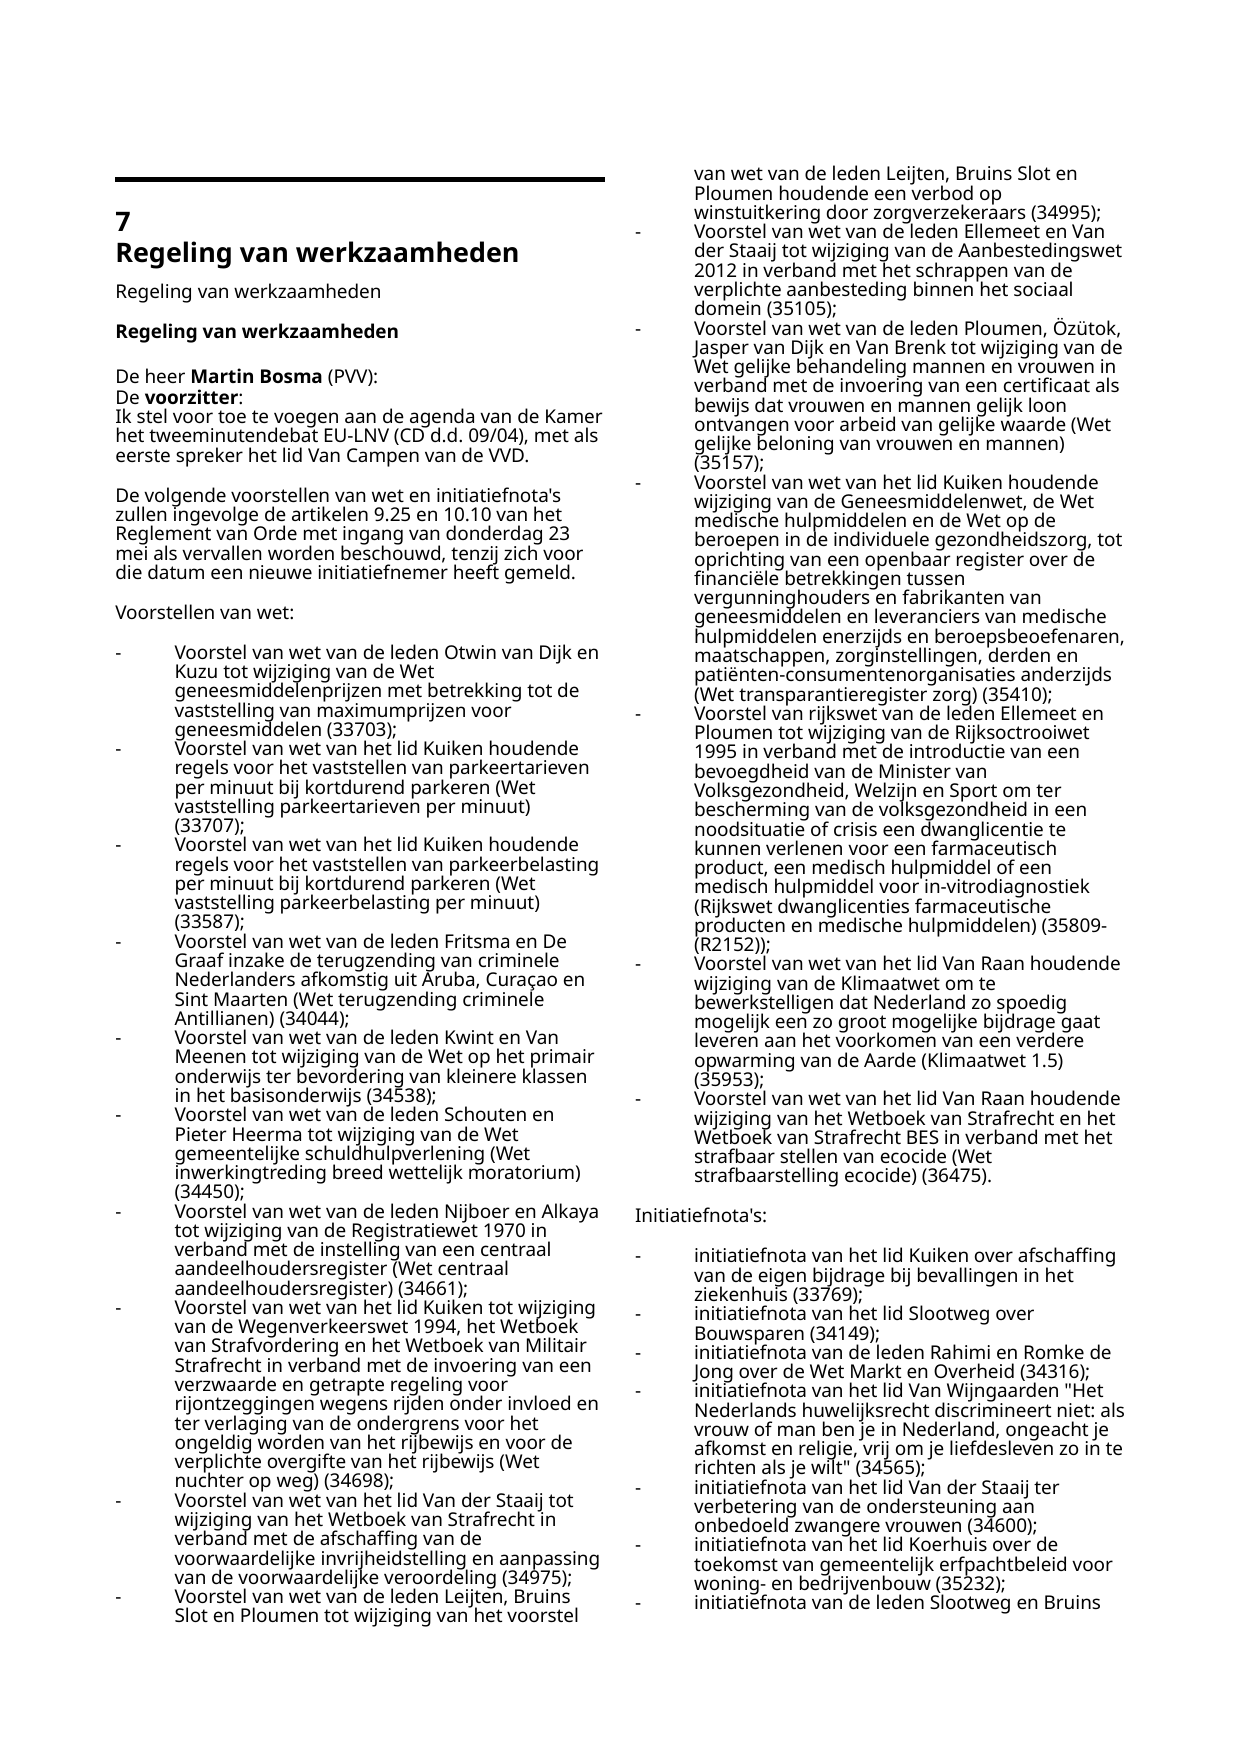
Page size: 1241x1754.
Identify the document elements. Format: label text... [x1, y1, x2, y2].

list initiatiefnota van het lid Koerhuis over de toekomst van gemeentelijk erfpachtbeleid voor woning- en bedrijvenbouw (35232); [635, 1536, 1125, 1594]
list Voorstel van wet van het lid Van Raan houdende wijziging van het Wetboek van Strafrecht en het Wetboek van Strafrecht BES in verband met het strafbaar stellen van ecocide (Wet strafbaarstelling ecocide) (36475). [635, 1090, 1125, 1187]
list Voorstel van wet van de leden Ploumen, Özütok, Jasper van Dijk en Van Brenk tot wijziging van de Wet gelijke behandeling mannen en vrouwen in verband met de invoering van een certificaat als bewijs dat vrouwen en mannen gelijk loon ontvangen voor arbeid van gelijke waarde (Wet gelijke beloning van vrouwen en mannen) (35157); [635, 319, 1125, 474]
text De voorzitter: [115, 389, 605, 408]
list Voorstel van wet van de leden Otwin van Dijk en Kuzu tot wijziging van de Wet geneesmiddelenprijzen met betrekking tot de vaststelling van maximumprijzen voor geneesmiddelen (33703); [115, 644, 605, 740]
list initiatiefnota van de leden Slootweg en Bruins [635, 1594, 1125, 1613]
text De volgende voorstellen van wet en initiatiefnota's zullen ingevolge de artikelen 9.25 en 10.10 van het Reglement van Orde met ingang van donderdag 23 mei als vervallen worden beschouwd, tenzij zich voor die datum een nieuwe initiatiefnemer heeft gemeld. [115, 487, 605, 583]
list initiatiefnota van de leden Rahimi en Romke de Jong over de Wet Markt en Overheid (34316); [635, 1344, 1125, 1382]
text 7 [115, 203, 605, 239]
list initiatiefnota van het lid Van Wijngaarden "Het Nederlands huwelijksrecht discrimineert niet: als vrouw of man ben je in Nederland, ongeacht je afkomst en religie, vrij om je liefdesleven zo in te richten als je wilt" (34565); [635, 1382, 1125, 1479]
text Regeling van werkzaamheden [115, 283, 605, 302]
list Voorstel van wet van de leden Fritsma en De Graaf inzake de terugzending van criminele Nederlanders afkomstig uit Aruba, Curaçao en Sint Maarten (Wet terugzending criminele Antillianen) (34044); [115, 933, 605, 1029]
list initiatiefnota van het lid Slootweg over Bouwsparen (34149); [635, 1305, 1125, 1344]
list Voorstel van wet van de leden Kwint en Van Meenen tot wijziging van de Wet op het primair onderwijs ter bevordering van kleinere klassen in het basisonderwijs (34538); [115, 1029, 605, 1106]
list Voorstel van wet van het lid Kuiken houdende wijziging van de Geneesmiddelenwet, de Wet medische hulpmiddelen en de Wet op de beroepen in de individuele gezondheidszorg, tot oprichting van een openbaar register over de financiële betrekkingen tussen vergunninghouders en fabrikanten van geneesmiddelen en leveranciers van medische hulpmiddelen enerzijds en beroepsbeoefenaren, maatschappen, zorginstellingen, derden en patiënten-consumentenorganisaties anderzijds (Wet transparantieregister zorg) (35410); [635, 474, 1125, 705]
list Voorstel van wet van het lid Van Raan houdende wijziging van de Klimaatwet om te bewerkstelligen dat Nederland zo spoedig mogelijk een zo groot mogelijke bijdrage gaat leveren aan het voorkomen van een verdere opwarming van de Aarde (Klimaatwet 1.5) (35953); [635, 955, 1125, 1090]
list Voorstel van wet van de leden Leijten, Bruins Slot en Ploumen tot wijziging van het voorstel [115, 1588, 605, 1627]
list initiatiefnota van het lid Van der Staaij ter verbetering van de ondersteuning aan onbedoeld zwangere vrouwen (34600); [635, 1479, 1125, 1536]
list initiatiefnota van het lid Kuiken over afschaffing van de eigen bijdrage bij bevallingen in het ziekenhuis (33769); [635, 1247, 1125, 1305]
text De heer Martin Bosma (PVV): [115, 363, 605, 389]
text Ik stel voor toe te voegen aan de agenda van de Kamer het tweeminutendebat EU-LNV (CD d.d. 09/04), met als eerste spreker het lid Van Campen van de VVD. [115, 408, 605, 466]
text Voorstellen van wet: [115, 604, 605, 623]
text Regeling van werkzaamheden [115, 323, 605, 342]
list Voorstel van wet van de leden Schouten en Pieter Heerma tot wijziging van de Wet gemeentelijke schuldhulpverlening (Wet inwerkingtreding breed wettelijk moratorium) (34450); [115, 1106, 605, 1203]
text Regeling van werkzaamheden [115, 239, 605, 283]
list Voorstel van wet van het lid Kuiken tot wijziging van de Wegenverkeerswet 1994, het Wetboek van Strafvordering en het Wetboek van Militair Strafrecht in verband met de invoering van een verzwaarde en getrapte regeling voor rijontzeggingen wegens rijden onder invloed en ter verlaging van de ondergrens voor het ongeldig worden van het rijbewijs en voor de verplichte overgifte van het rijbewijs (Wet nuchter op weg) (34698); [115, 1299, 605, 1492]
list Voorstel van rijkswet van de leden Ellemeet en Ploumen tot wijziging van de Rijksoctrooiwet 1995 in verband met de introductie van een bevoegdheid van de Minister van Volksgezondheid, Welzijn en Sport om ter bescherming van de volksgezondheid in een noodsituatie of crisis een dwanglicentie te kunnen verlenen voor een farmaceutisch product, een medisch hulpmiddel of een medisch hulpmiddel voor in-vitrodiagnostiek (Rijkswet dwanglicenties farmaceutische producten en medische hulpmiddelen) (35809-(R2152)); [635, 705, 1125, 955]
text Initiatiefnota's: [635, 1207, 1125, 1227]
list Voorstel van wet van de leden Nijboer en Alkaya tot wijziging van de Registratiewet 1970 in verband met de instelling van een centraal aandeelhoudersregister (Wet centraal aandeelhoudersregister) (34661); [115, 1203, 605, 1299]
list Voorstel van wet van het lid Van der Staaij tot wijziging van het Wetboek van Strafrecht in verband met de afschaffing van de voorwaardelijke invrijheidstelling en aanpassing van de voorwaardelijke veroordeling (34975); [115, 1492, 605, 1588]
list van wet van de leden Leijten, Bruins Slot en Ploumen houdende een verbod op winstuitkering door zorgverzekeraars (34995); [635, 165, 1125, 223]
list Voorstel van wet van de leden Ellemeet en Van der Staaij tot wijziging van de Aanbestedingswet 2012 in verband met het schrappen van de verplichte aanbesteding binnen het sociaal domein (35105); [635, 223, 1125, 319]
list Voorstel van wet van het lid Kuiken houdende regels voor het vaststellen van parkeerbelasting per minuut bij kortdurend parkeren (Wet vaststelling parkeerbelasting per minuut) (33587); [115, 836, 605, 933]
list Voorstel van wet van het lid Kuiken houdende regels voor het vaststellen van parkeertarieven per minuut bij kortdurend parkeren (Wet vaststelling parkeertarieven per minuut) (33707); [115, 740, 605, 836]
